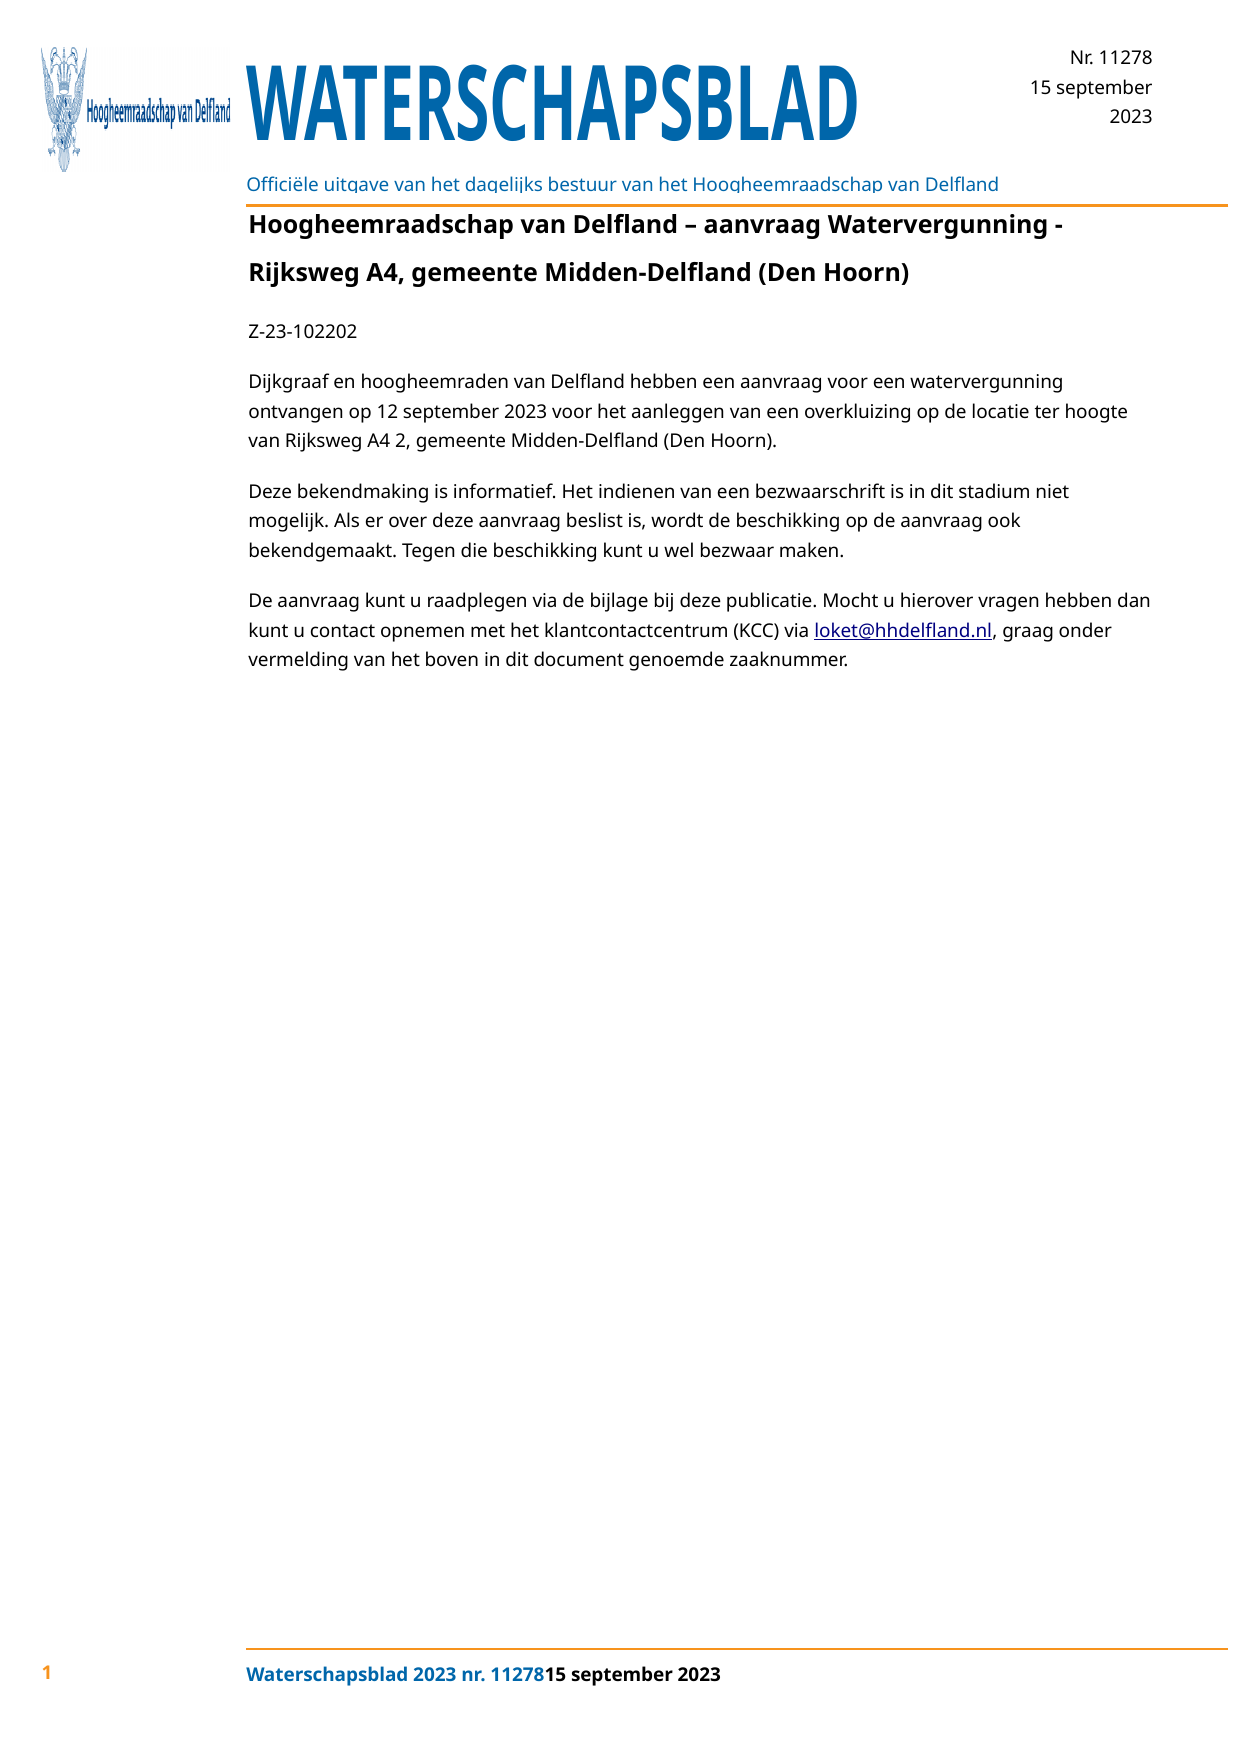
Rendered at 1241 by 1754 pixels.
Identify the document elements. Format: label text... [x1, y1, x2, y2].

picture [41, 47, 231, 172]
text Hoogheemraadschap van Delfland – aanvraag Watervergunning - Rijksweg A4, gemeente Midden-Delfland (Den Hoorn) [248, 207, 1152, 288]
text Dijkgraaf en hoogheemraden van Delfland hebben een aanvraag voor een watervergunning ontvangen op 12 september 2023 voor het aanleggen van een overkluizing op de locatie ter hoogte van Rijksweg A4 2, gemeente Midden-Delfland (Den Hoorn). [248, 368, 1152, 453]
text Z-23-102202 [248, 318, 1152, 344]
text De aanvraag kunt u raadplegen via de bijlage bij deze publicatie. Mocht u hierover vragen hebben dan kunt u contact opnemen met het klantcontactcentrum (KCC) via loket@hhdelfland.nl, graag onder vermelding van het boven in dit document genoemde zaaknummer. [248, 587, 1152, 672]
text Deze bekendmaking is informatief. Het indienen van een bezwaarschrift is in dit stadium niet mogelijk. Als er over deze aanvraag beslist is, wordt de beschikking op de aanvraag ook bekendgemaakt. Tegen die beschikking kunt u wel bezwaar maken. [248, 478, 1152, 563]
